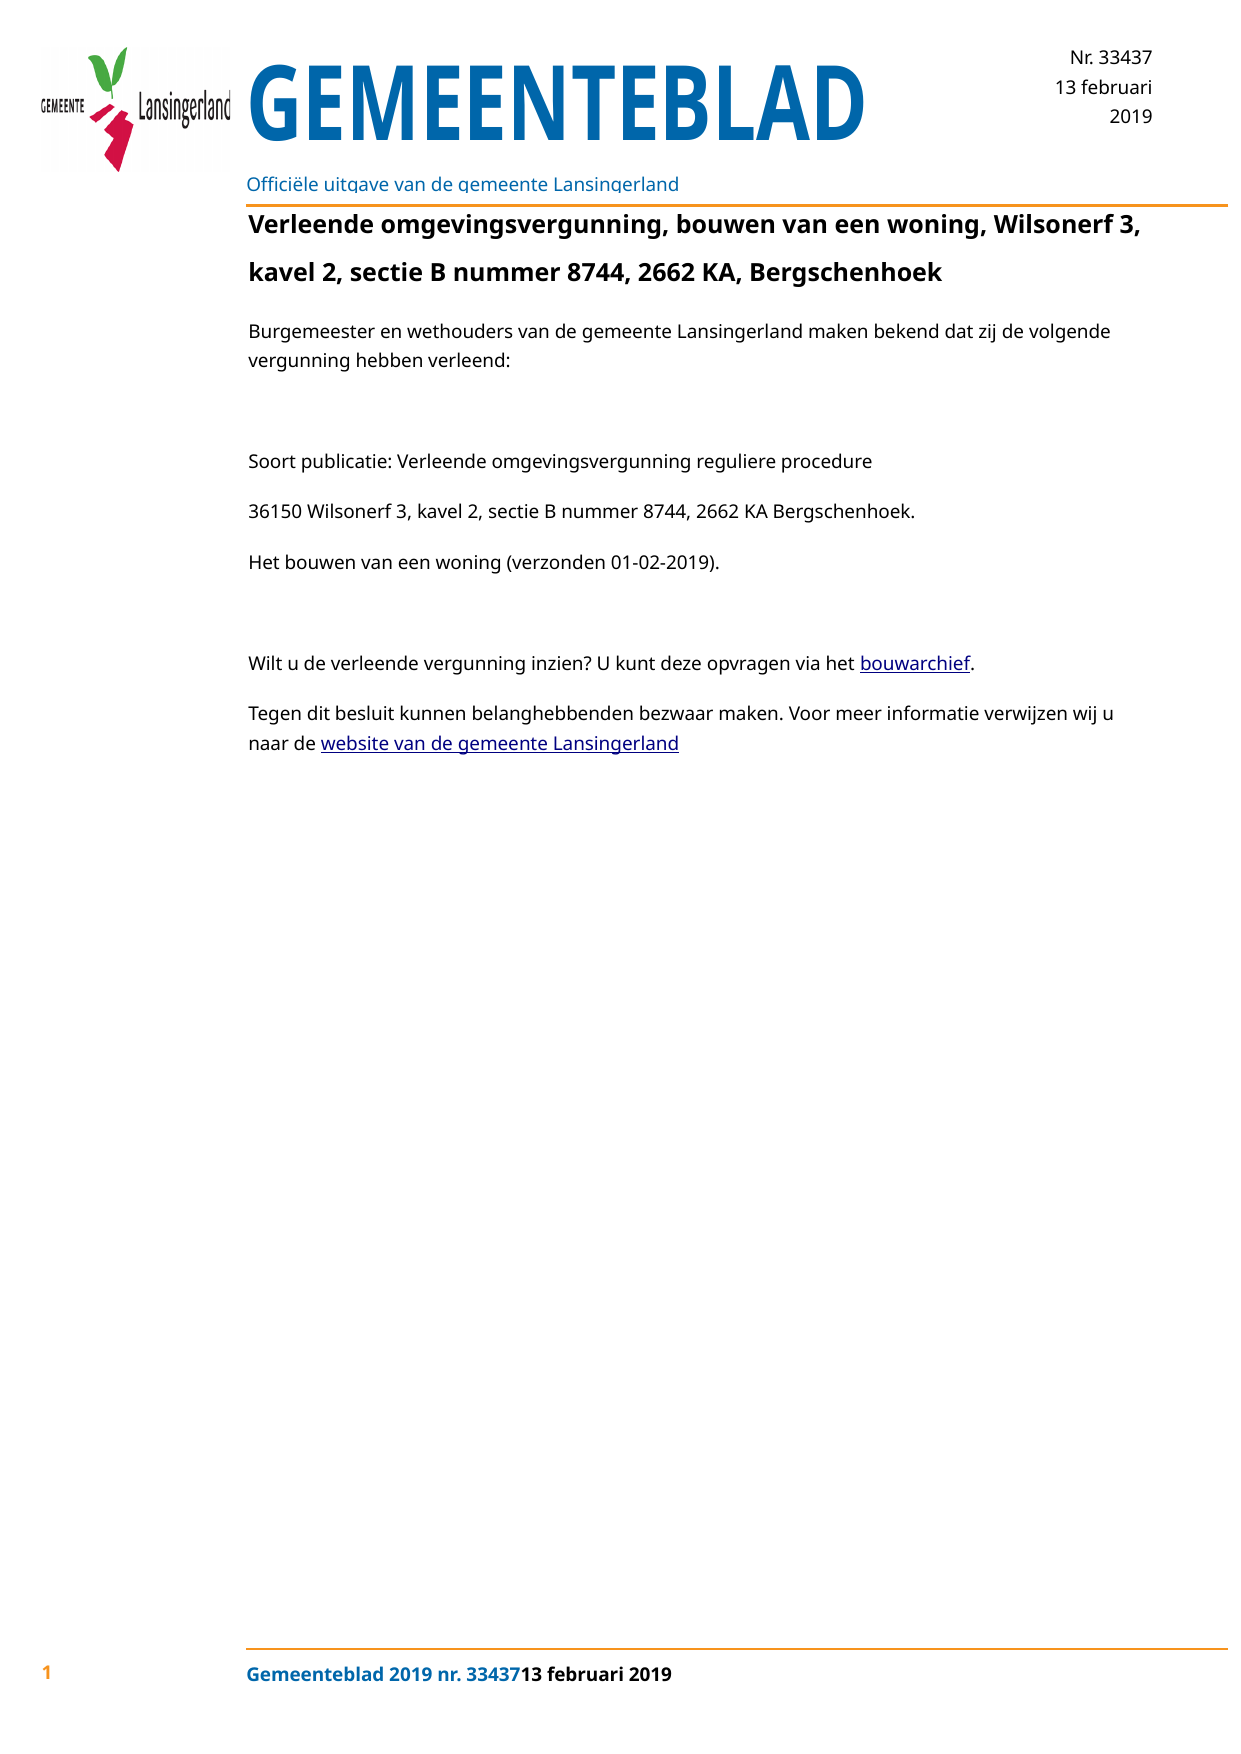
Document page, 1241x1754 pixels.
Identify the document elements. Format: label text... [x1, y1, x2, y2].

text Burgemeester en wethouders van de gemeente Lansingerland maken bekend dat zij de volgende vergunning hebben verleend: [248, 318, 1152, 373]
text Tegen dit besluit kunnen belanghebbenden bezwaar maken. Voor meer informatie verwijzen wij u naar de website van de gemeente Lansingerland [248, 700, 1152, 756]
text Wilt u de verleende vergunning inzien? U kunt deze opvragen via het bouwarchief. [248, 650, 1152, 676]
text Het bouwen van een woning (verzonden 01-02-2019). [248, 549, 1152, 575]
text Verleende omgevingsvergunning, bouwen van een woning, Wilsonerf 3, kavel 2, sectie B nummer 8744, 2662 KA, Bergschenhoek [248, 207, 1152, 288]
text Soort publicatie: Verleende omgevingsvergunning reguliere procedure [248, 448, 1152, 474]
picture [41, 47, 231, 172]
text 36150 Wilsonerf 3, kavel 2, sectie B nummer 8744, 2662 KA Bergschenhoek. [248, 499, 1152, 524]
